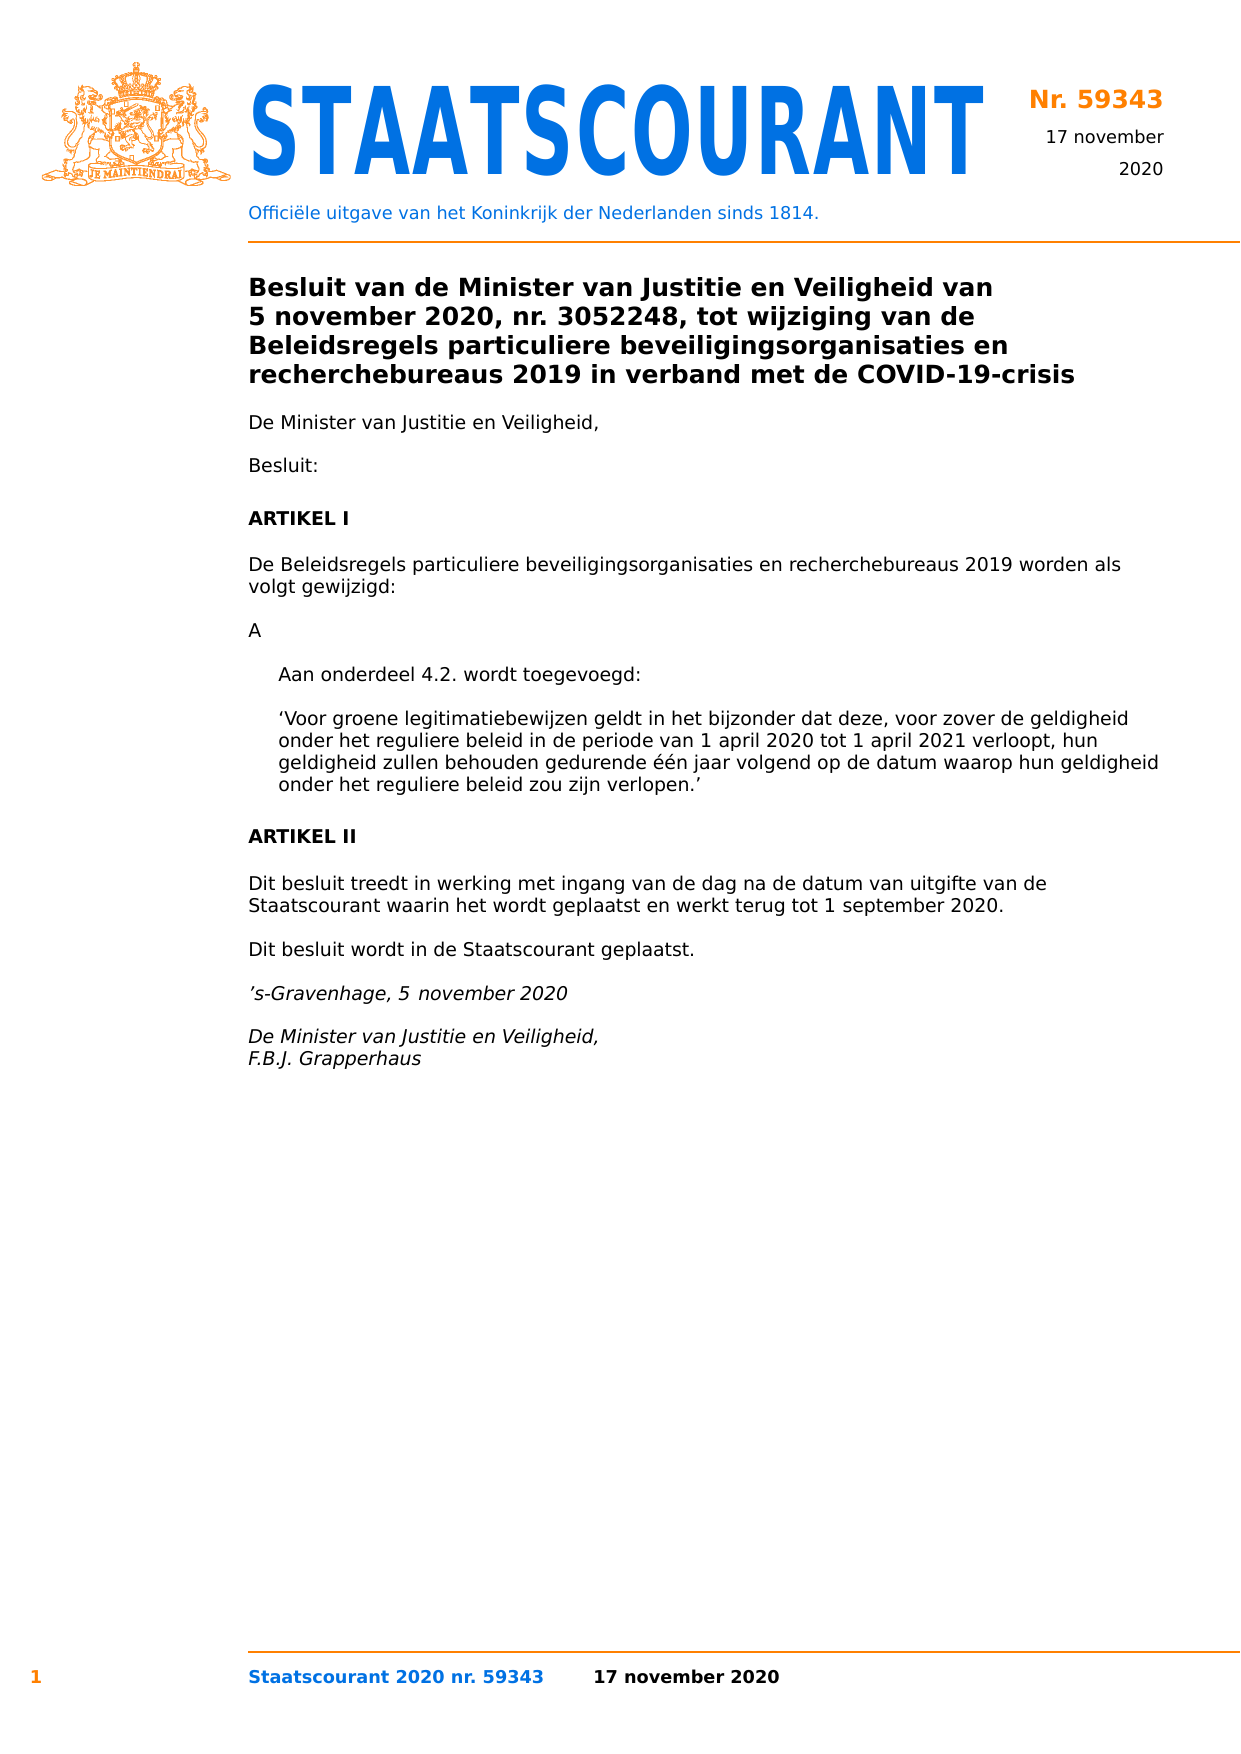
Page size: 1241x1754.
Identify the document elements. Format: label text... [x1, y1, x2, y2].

table_cell Officiële uitgave van het Koninkrijk der Nederlanden sinds 1814. [248, 203, 1240, 241]
picture [41, 62, 231, 186]
text De Beleidsregels particuliere beveiligingsorganisaties en recherchebureaus 2019 worden als volgt gewijzigd: [248, 554, 1163, 598]
table_header STAATSCOURANT [248, 62, 998, 203]
text Besluit: [248, 455, 1163, 477]
text A [248, 620, 1163, 642]
table_cell 17 november [998, 121, 1240, 153]
table_cell 2020 [998, 153, 1240, 203]
subtitle ARTIKEL II [248, 826, 1163, 848]
subtitle Besluit van de Minister van Justitie en Veiligheid van 5 november 2020, nr. 3052248, tot wijziging van de Beleidsregels particuliere beveiligingsorganisaties en recherchebureaus 2019 in verband met de COVID-19-crisis [248, 273, 1163, 390]
table_header Nr. 59343 [998, 62, 1240, 121]
text Dit besluit wordt in de Staatscourant geplaatst. [248, 939, 1163, 961]
text ‘Voor groene legitimatiebewijzen geldt in het bijzonder dat deze, voor zover de geldigheid onder het reguliere beleid in de periode van 1 april 2020 tot 1 april 2021 verloopt, hun geldigheid zullen behouden gedurende één jaar volgend op de datum waarop hun geldigheid onder het reguliere beleid zou zijn verlopen.’ [278, 708, 1163, 796]
text De Minister van Justitie en Veiligheid, F.B.J. Grapperhaus [248, 1026, 1163, 1070]
text De Minister van Justitie en Veiligheid, [248, 412, 1163, 433]
subtitle ARTIKEL I [248, 507, 1163, 529]
text Aan onderdeel 4.2. wordt toegevoegd: [278, 664, 1163, 686]
table_header [25, 62, 248, 241]
text Dit besluit treedt in werking met ingang van de dag na de datum van uitgifte van de Staatscourant waarin het wordt geplaatst en werkt terug tot 1 september 2020. [248, 873, 1163, 917]
text ’s-Gravenhage, 5 november 2020 [248, 982, 1163, 1004]
